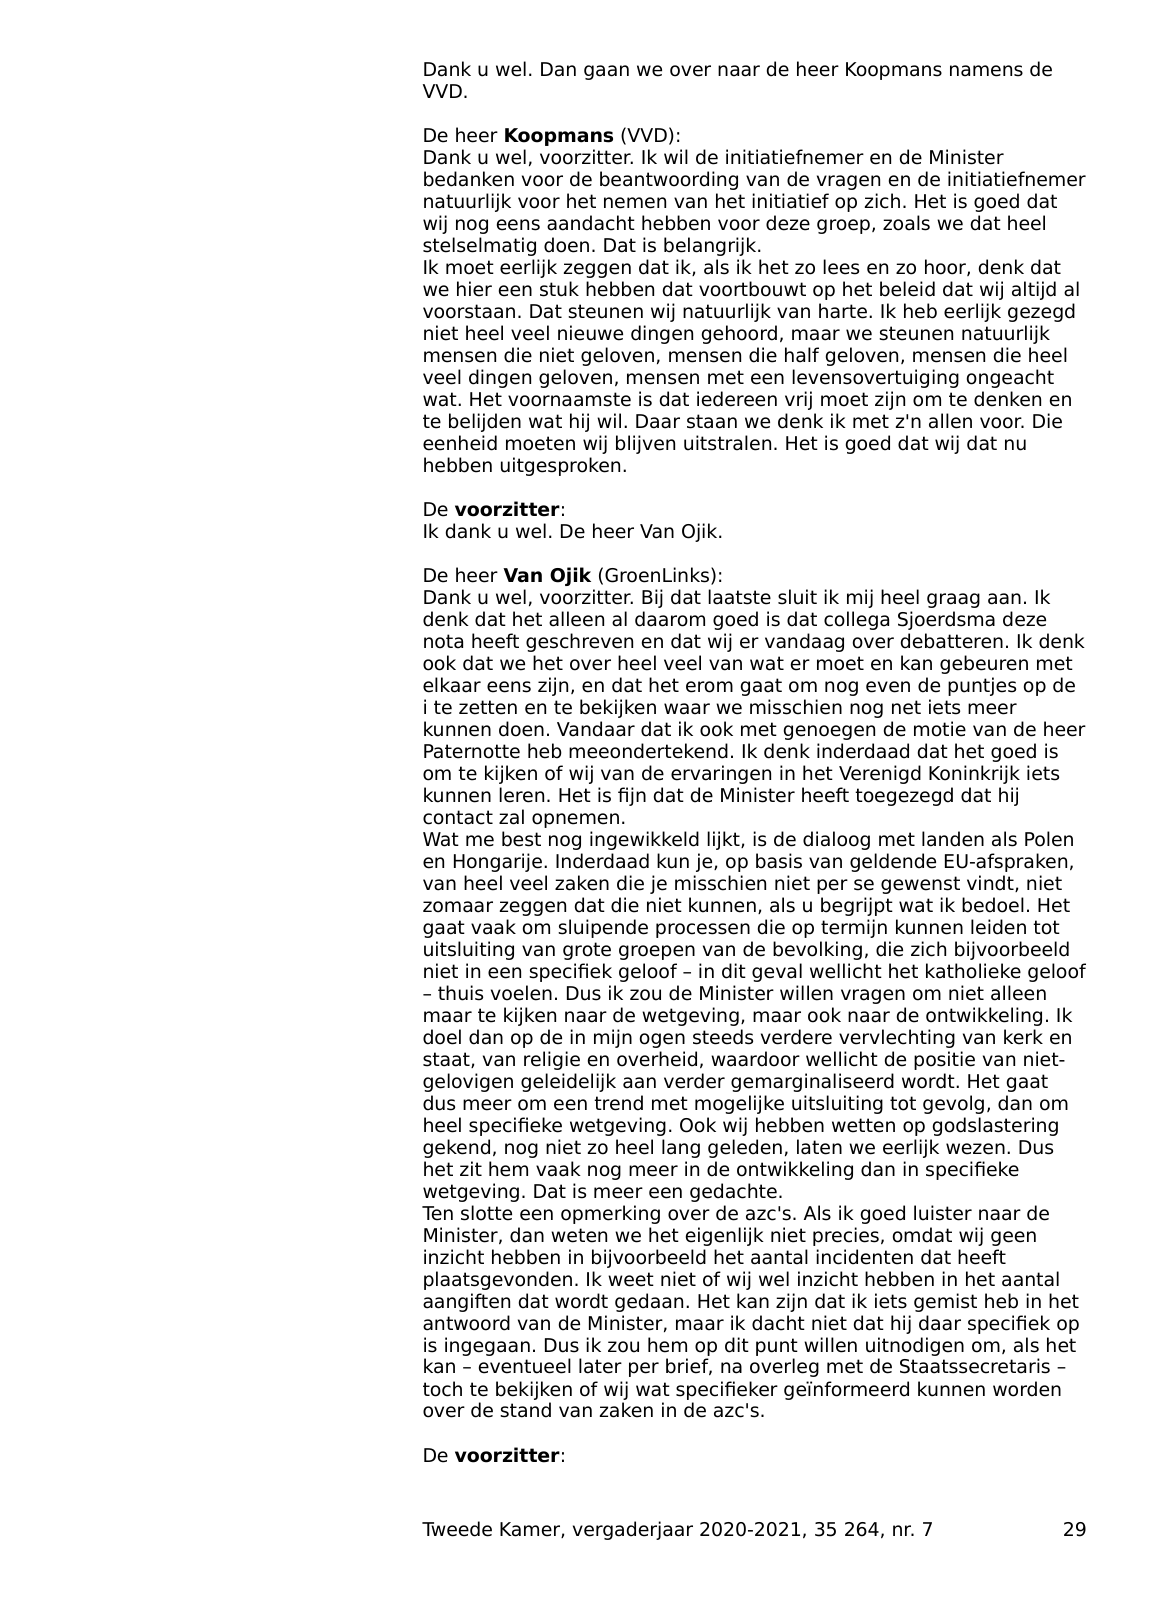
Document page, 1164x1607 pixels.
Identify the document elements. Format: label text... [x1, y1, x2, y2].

text De voorzitter: [422, 499, 1087, 521]
text De heer Van Ojik (GroenLinks): [422, 565, 1087, 587]
text Dank u wel, voorzitter. Ik wil de initiatiefnemer en de Minister bedanken voor de beantwoording van de vragen en de initiatiefnemer natuurlijk voor het nemen van het initiatief op zich. Het is goed dat wij nog eens aandacht hebben voor deze groep, zoals we dat heel stelselmatig doen. Dat is belangrijk. [422, 147, 1087, 257]
text Ten slotte een opmerking over de azc's. Als ik goed luister naar de Minister, dan weten we het eigenlijk niet precies, omdat wij geen inzicht hebben in bijvoorbeeld het aantal incidenten dat heeft plaatsgevonden. Ik weet niet of wij wel inzicht hebben in het aantal aangiften dat wordt gedaan. Het kan zijn dat ik iets gemist heb in het antwoord van de Minister, maar ik dacht niet dat hij daar specifiek op is ingegaan. Dus ik zou hem op dit punt willen uitnodigen om, als het kan – eventueel later per brief, na overleg met de Staatssecretaris – toch te bekijken of wij wat specifieker geïnformeerd kunnen worden over de stand van zaken in de azc's. [422, 1203, 1087, 1422]
text Ik dank u wel. De heer Van Ojik. [422, 521, 1087, 543]
text Wat me best nog ingewikkeld lijkt, is de dialoog met landen als Polen en Hongarije. Inderdaad kun je, op basis van geldende EU-afspraken, van heel veel zaken die je misschien niet per se gewenst vindt, niet zomaar zeggen dat die niet kunnen, als u begrijpt wat ik bedoel. Het gaat vaak om sluipende processen die op termijn kunnen leiden tot uitsluiting van grote groepen van de bevolking, die zich bijvoorbeeld niet in een specifiek geloof – in dit geval wellicht het katholieke geloof – thuis voelen. Dus ik zou de Minister willen vragen om niet alleen maar te kijken naar de wetgeving, maar ook naar de ontwikkeling. Ik doel dan op de in mijn ogen steeds verdere vervlechting van kerk en staat, van religie en overheid, waardoor wellicht de positie van niet-gelovigen geleidelijk aan verder gemarginaliseerd wordt. Het gaat dus meer om een trend met mogelijke uitsluiting tot gevolg, dan om heel specifieke wetgeving. Ook wij hebben wetten op godslastering gekend, nog niet zo heel lang geleden, laten we eerlijk wezen. Dus het zit hem vaak nog meer in de ontwikkeling dan in specifieke wetgeving. Dat is meer een gedachte. [422, 829, 1087, 1203]
text De voorzitter: [422, 1444, 1087, 1467]
text Ik moet eerlijk zeggen dat ik, als ik het zo lees en zo hoor, denk dat we hier een stuk hebben dat voortbouwt op het beleid dat wij altijd al voorstaan. Dat steunen wij natuurlijk van harte. Ik heb eerlijk gezegd niet heel veel nieuwe dingen gehoord, maar we steunen natuurlijk mensen die niet geloven, mensen die half geloven, mensen die heel veel dingen geloven, mensen met een levensovertuiging ongeacht wat. Het voornaamste is dat iedereen vrij moet zijn om te denken en te belijden wat hij wil. Daar staan we denk ik met z'n allen voor. Die eenheid moeten wij blijven uitstralen. Het is goed dat wij dat nu hebben uitgesproken. [422, 257, 1087, 477]
text Dank u wel. Dan gaan we over naar de heer Koopmans namens de VVD. [422, 59, 1087, 103]
text Dank u wel, voorzitter. Bij dat laatste sluit ik mij heel graag aan. Ik denk dat het alleen al daarom goed is dat collega Sjoerdsma deze nota heeft geschreven en dat wij er vandaag over debatteren. Ik denk ook dat we het over heel veel van wat er moet en kan gebeuren met elkaar eens zijn, en dat het erom gaat om nog even de puntjes op de i te zetten en te bekijken waar we misschien nog net iets meer kunnen doen. Vandaar dat ik ook met genoegen de motie van de heer Paternotte heb meeondertekend. Ik denk inderdaad dat het goed is om te kijken of wij van de ervaringen in het Verenigd Koninkrijk iets kunnen leren. Het is fijn dat de Minister heeft toegezegd dat hij contact zal opnemen. [422, 587, 1087, 829]
text De heer Koopmans (VVD): [422, 125, 1087, 147]
